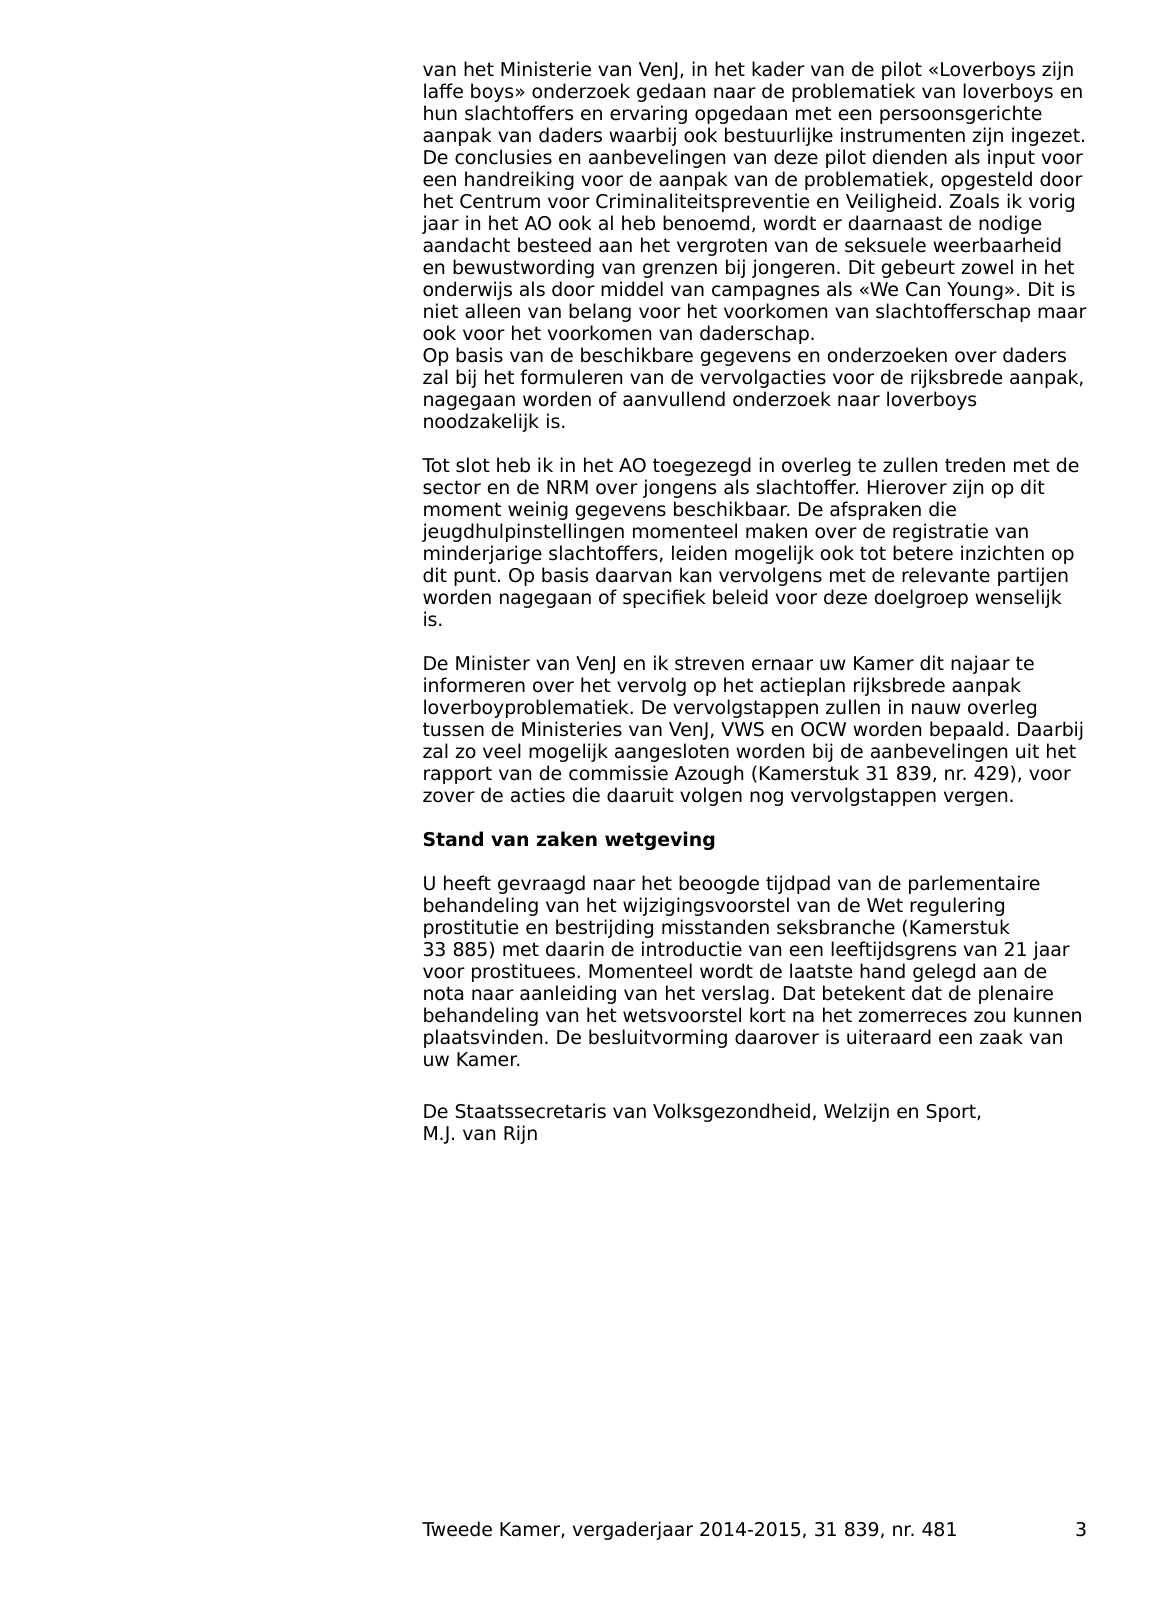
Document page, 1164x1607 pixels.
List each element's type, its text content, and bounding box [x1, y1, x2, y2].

text Tot slot heb ik in het AO toegezegd in overleg te zullen treden met de sector en de NRM over jongens als slachtoffer. Hierover zijn op dit moment weinig gegevens beschikbaar. De afspraken die jeugdhulpinstellingen momenteel maken over de registratie van minderjarige slachtoffers, leiden mogelijk ook tot betere inzichten op dit punt. Op basis daarvan kan vervolgens met de relevante partijen worden nagegaan of specifiek beleid voor deze doelgroep wenselijk is. [422, 455, 1087, 631]
text De Minister van VenJ en ik streven ernaar uw Kamer dit najaar te informeren over het vervolg op het actieplan rijksbrede aanpak loverboyproblematiek. De vervolgstappen zullen in nauw overleg tussen de Ministeries van VenJ, VWS en OCW worden bepaald. Daarbij zal zo veel mogelijk aangesloten worden bij de aanbevelingen uit het rapport van de commissie Azough (Kamerstuk 31 839, nr. 429), voor zover de acties die daaruit volgen nog vervolgstappen vergen. [422, 653, 1087, 807]
text De Staatssecretaris van Volksgezondheid, Welzijn en Sport, M.J. van Rijn [422, 1101, 1087, 1145]
text Op basis van de beschikbare gegevens en onderzoeken over daders zal bij het formuleren van de vervolgacties voor de rijksbrede aanpak, nagegaan worden of aanvullend onderzoek naar loverboys noodzakelijk is. [422, 345, 1087, 433]
text U heeft gevraagd naar het beoogde tijdpad van de parlementaire behandeling van het wijzigingsvoorstel van de Wet regulering prostitutie en bestrijding misstanden seksbranche (Kamerstuk 33 885) met daarin de introductie van een leeftijdsgrens van 21 jaar voor prostituees. Momenteel wordt de laatste hand gelegd aan de nota naar aanleiding van het verslag. Dat betekent dat de plenaire behandeling van het wetsvoorstel kort na het zomerreces zou kunnen plaatsvinden. De besluitvorming daarover is uiteraard een zaak van uw Kamer. [422, 873, 1087, 1071]
text van het Ministerie van VenJ, in het kader van de pilot «Loverboys zijn laffe boys» onderzoek gedaan naar de problematiek van loverboys en hun slachtoffers en ervaring opgedaan met een persoonsgerichte aanpak van daders waarbij ook bestuurlijke instrumenten zijn ingezet. De conclusies en aanbevelingen van deze pilot dienden als input voor een handreiking voor de aanpak van de problematiek, opgesteld door het Centrum voor Criminaliteitspreventie en Veiligheid. Zoals ik vorig jaar in het AO ook al heb benoemd, wordt er daarnaast de nodige aandacht besteed aan het vergroten van de seksuele weerbaarheid en bewustwording van grenzen bij jongeren. Dit gebeurt zowel in het onderwijs als door middel van campagnes als «We Can Young». Dit is niet alleen van belang voor het voorkomen van slachtofferschap maar ook voor het voorkomen van daderschap. [422, 59, 1087, 345]
subtitle Stand van zaken wetgeving [422, 829, 1087, 851]
